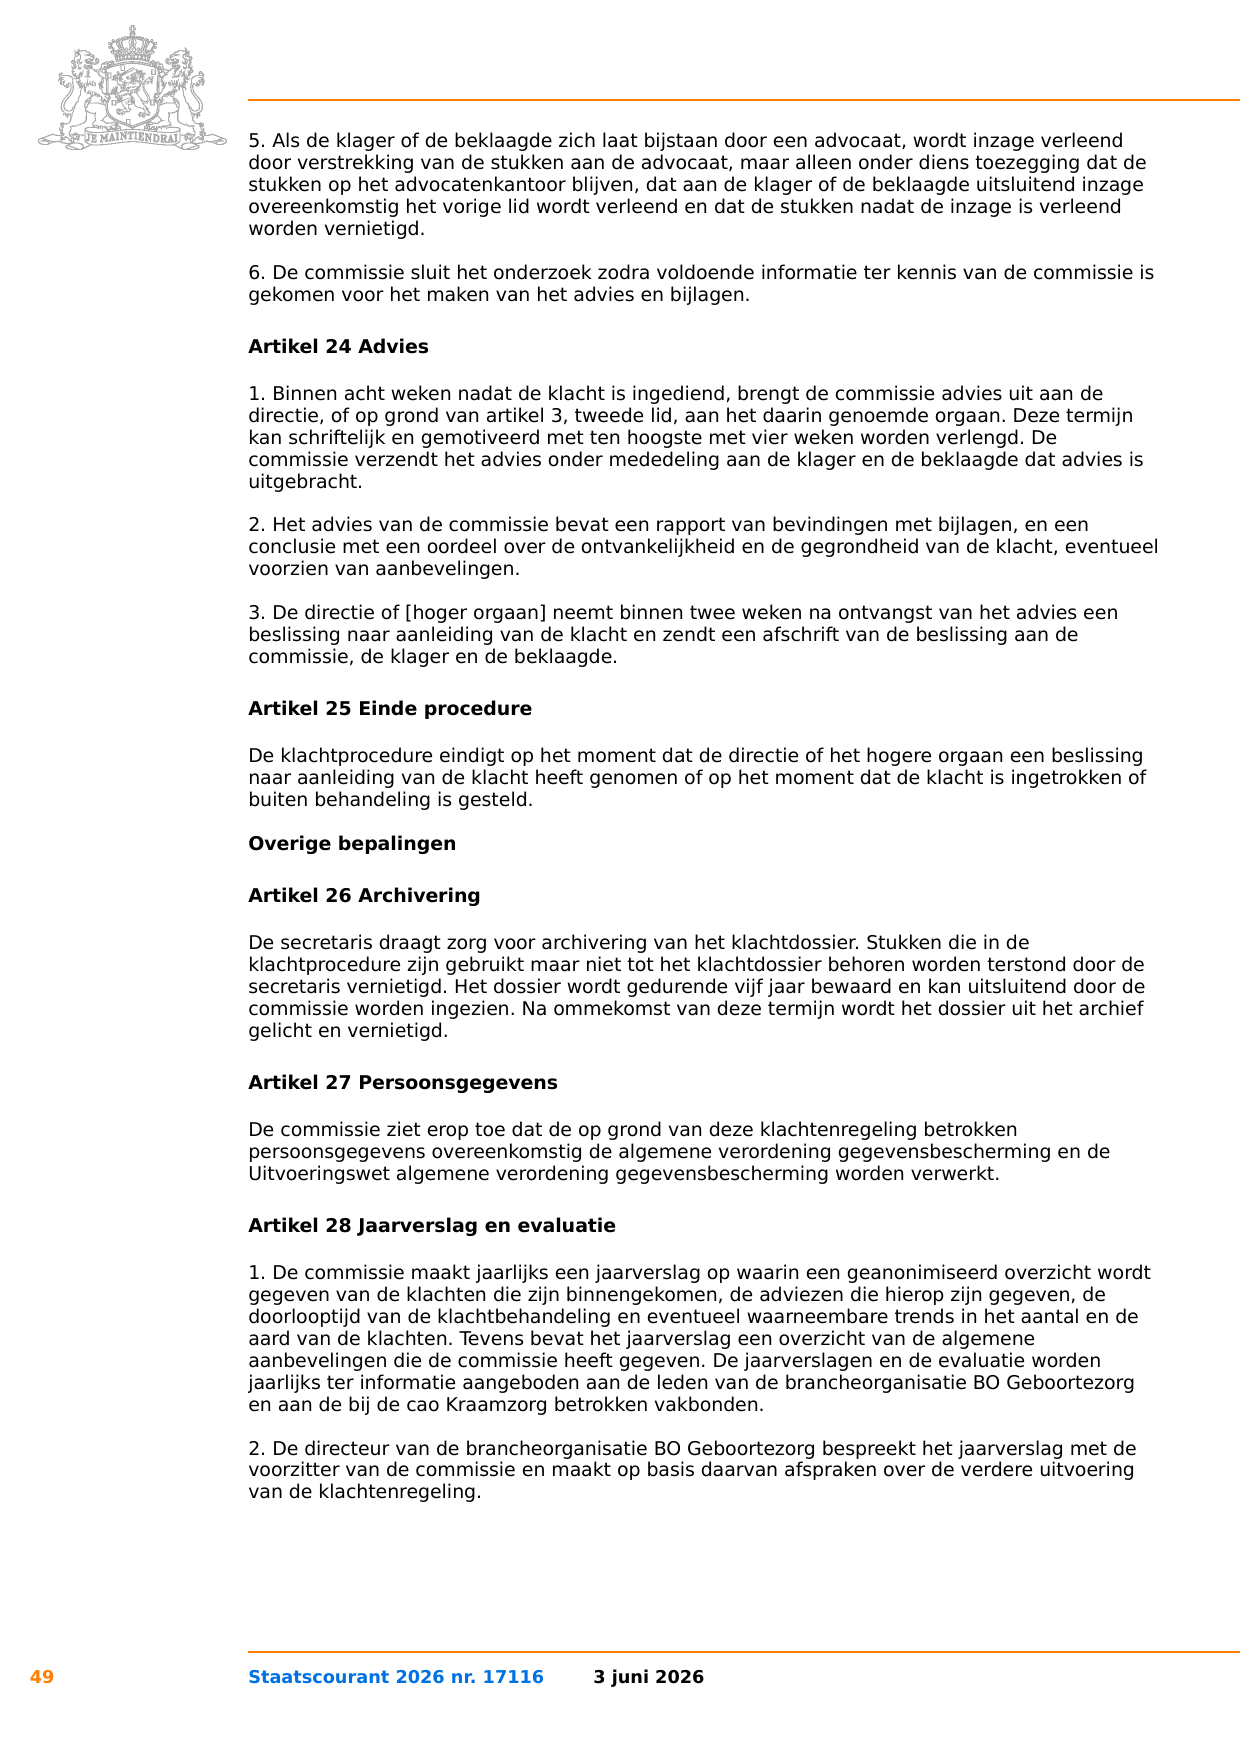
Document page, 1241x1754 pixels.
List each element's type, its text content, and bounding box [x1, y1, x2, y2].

text 2. De directeur van de brancheorganisatie BO Geboortezorg bespreekt het jaarverslag met de voorzitter van de commissie en maakt op basis daarvan afspraken over de verdere uitvoering van de klachtenregeling. [248, 1437, 1163, 1503]
subtitle Artikel 24 Advies [248, 336, 1163, 358]
text 2. Het advies van de commissie bevat een rapport van bevindingen met bijlagen, en een conclusie met een oordeel over de ontvankelijkheid en de gegrondheid van de klacht, eventueel voorzien van aanbevelingen. [248, 514, 1163, 580]
text 1. Binnen acht weken nadat de klacht is ingediend, brengt de commissie advies uit aan de directie, of op grond van artikel 3, tweede lid, aan het daarin genoemde orgaan. Deze termijn kan schriftelijk en gemotiveerd met ten hoogste met vier weken worden verlengd. De commissie verzendt het advies onder mededeling aan de klager en de beklaagde dat advies is uitgebracht. [248, 383, 1163, 492]
text De klachtprocedure eindigt op het moment dat de directie of het hogere orgaan een beslissing naar aanleiding van de klacht heeft genomen of op het moment dat de klacht is ingetrokken of buiten behandeling is gesteld. [248, 745, 1163, 811]
subtitle Artikel 27 Persoonsgegevens [248, 1072, 1163, 1094]
subtitle Overige bepalingen [248, 833, 1163, 855]
text 1. De commissie maakt jaarlijks een jaarverslag op waarin een geanonimiseerd overzicht wordt gegeven van de klachten die zijn binnengekomen, de adviezen die hierop zijn gegeven, de doorlooptijd van de klachtbehandeling en eventueel waarneembare trends in het aantal en de aard van de klachten. Tevens bevat het jaarverslag een overzicht van de algemene aanbevelingen die de commissie heeft gegeven. De jaarverslagen en de evaluatie worden jaarlijks ter informatie aangeboden aan de leden van de brancheorganisatie BO Geboortezorg en aan de bij de cao Kraamzorg betrokken vakbonden. [248, 1262, 1163, 1416]
text 6. De commissie sluit het onderzoek zodra voldoende informatie ter kennis van de commissie is gekomen voor het maken van het advies en bijlagen. [248, 262, 1163, 306]
subtitle Artikel 26 Archivering [248, 885, 1163, 907]
subtitle Artikel 25 Einde procedure [248, 698, 1163, 720]
subtitle Artikel 28 Jaarverslag en evaluatie [248, 1215, 1163, 1237]
text De secretaris draagt zorg voor archivering van het klachtdossier. Stukken die in de klachtprocedure zijn gebruikt maar niet tot het klachtdossier behoren worden terstond door de secretaris vernietigd. Het dossier wordt gedurende vijf jaar bewaard en kan uitsluitend door de commissie worden ingezien. Na ommekomst van deze termijn wordt het dossier uit het archief gelicht en vernietigd. [248, 932, 1163, 1042]
text 3. De directie of [hoger orgaan] neemt binnen twee weken na ontvangst van het advies een beslissing naar aanleiding van de klacht en zendt een afschrift van de beslissing aan de commissie, de klager en de beklaagde. [248, 602, 1163, 668]
picture [38, 25, 227, 150]
text 5. Als de klager of de beklaagde zich laat bijstaan door een advocaat, wordt inzage verleend door verstrekking van de stukken aan de advocaat, maar alleen onder diens toezegging dat de stukken op het advocatenkantoor blijven, dat aan de klager of de beklaagde uitsluitend inzage overeenkomstig het vorige lid wordt verleend en dat de stukken nadat de inzage is verleend worden vernietigd. [248, 130, 1163, 240]
text De commissie ziet erop toe dat de op grond van deze klachtenregeling betrokken persoonsgegevens overeenkomstig de algemene verordening gegevensbescherming en de Uitvoeringswet algemene verordening gegevensbescherming worden verwerkt. [248, 1119, 1163, 1185]
